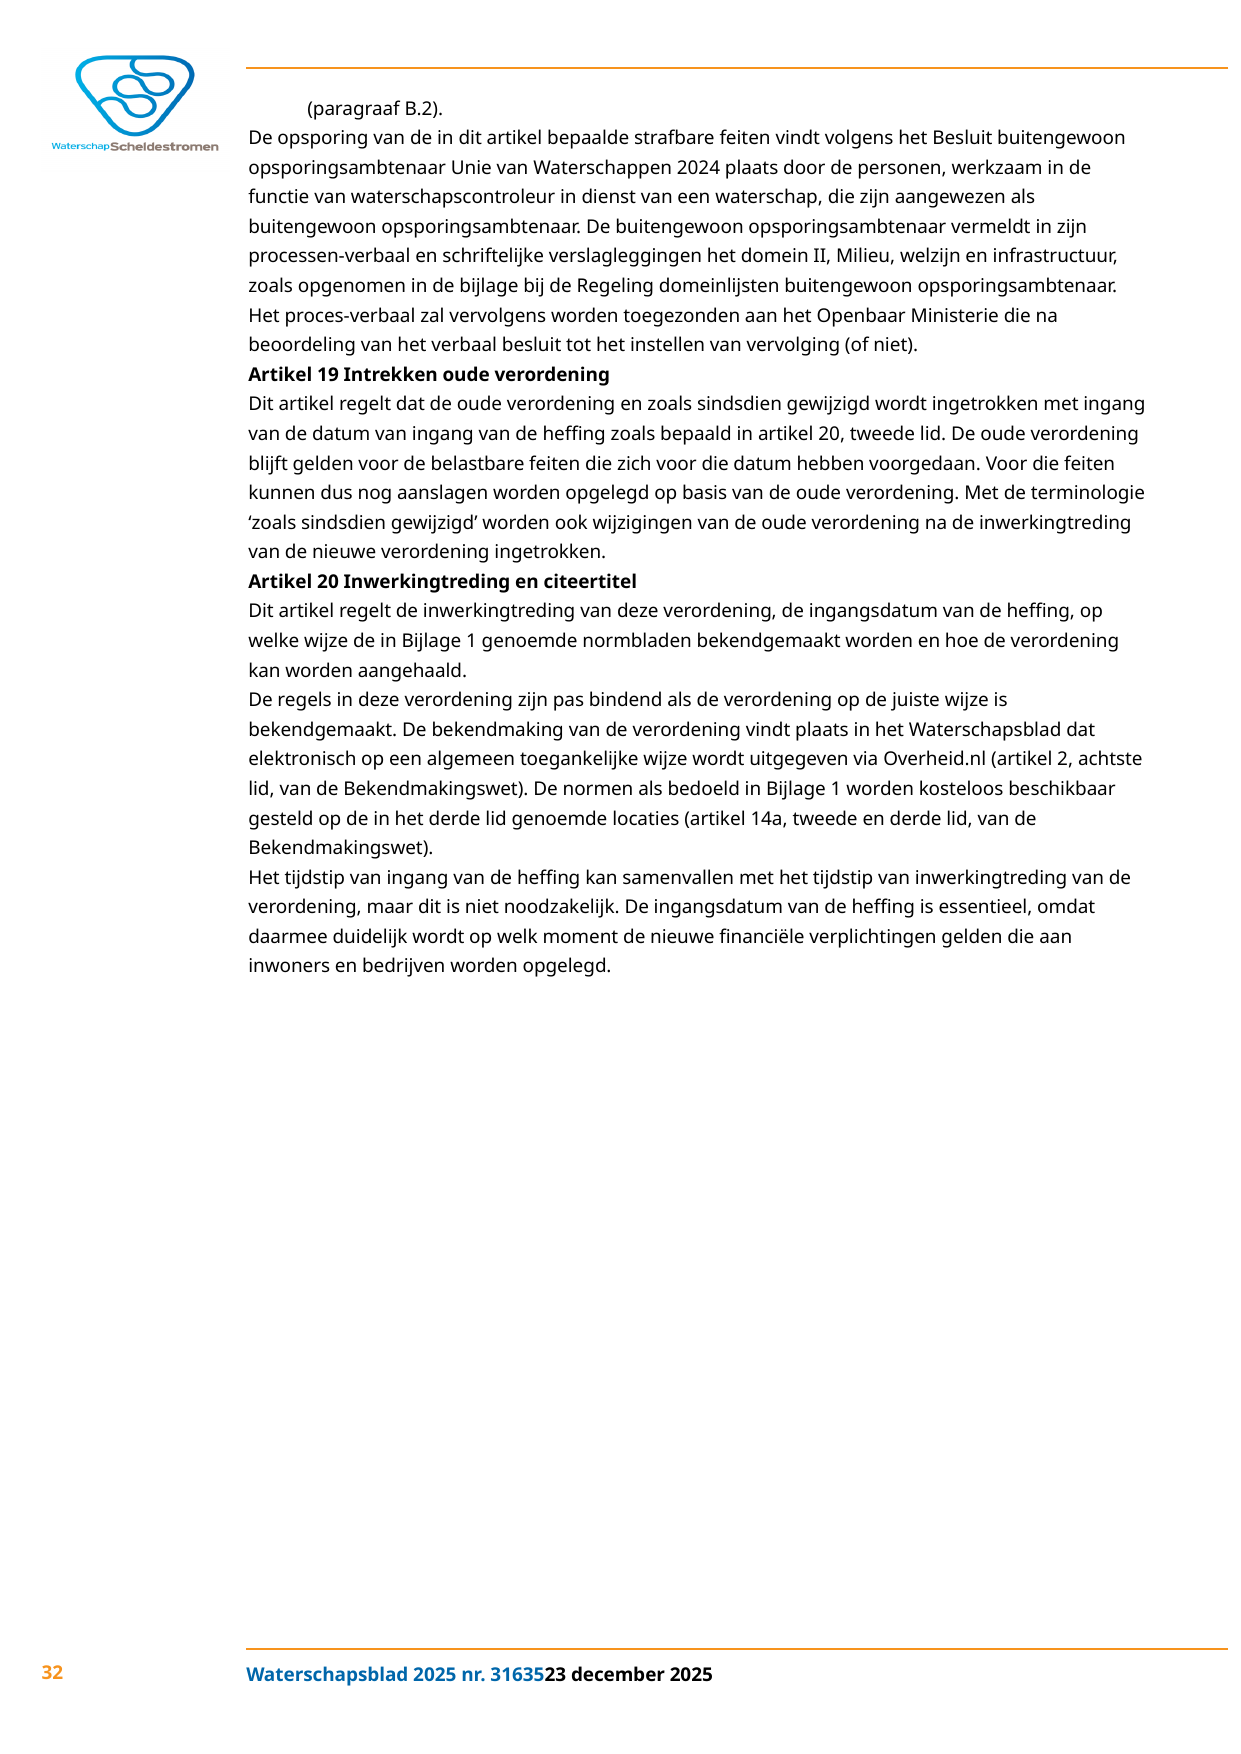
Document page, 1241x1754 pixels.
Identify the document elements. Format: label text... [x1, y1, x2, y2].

list (paragraaf B.2). [248, 95, 1152, 121]
picture [41, 47, 231, 172]
text Dit artikel regelt dat de oude verordening en zoals sindsdien gewijzigd wordt ingetrokken met ingang van de datum van ingang van de heffing zoals bepaald in artikel 20, tweede lid. De oude verordening blijft gelden voor de belastbare feiten die zich voor die datum hebben voorgedaan. Voor die feiten kunnen dus nog aanslagen worden opgelegd op basis van de oude verordening. Met de terminologie ‘zoals sindsdien gewijzigd’ worden ook wijzigingen van de oude verordening na de inwerkingtreding van de nieuwe verordening ingetrokken. [248, 391, 1152, 564]
text Het tijdstip van ingang van de heffing kan samenvallen met het tijdstip van inwerkingtreding van de verordening, maar dit is niet noodzakelijk. De ingangsdatum van de heffing is essentieel, omdat daarmee duidelijk wordt op welk moment de nieuwe financiële verplichtingen gelden die aan inwoners en bedrijven worden opgelegd. [248, 864, 1152, 978]
text De regels in deze verordening zijn pas bindend als de verordening op de juiste wijze is bekendgemaakt. De bekendmaking van de verordening vindt plaats in het Waterschapsblad dat elektronisch op een algemeen toegankelijke wijze wordt uitgegeven via Overheid.nl (artikel 2, achtste lid, van de Bekendmakingswet). De normen als bedoeld in Bijlage 1 worden kosteloos beschikbaar gesteld op de in het derde lid genoemde locaties (artikel 14a, tweede en derde lid, van de Bekendmakingswet). [248, 686, 1152, 860]
text Artikel 20 Inwerkingtreding en citeertitel [248, 568, 1152, 594]
text De opsporing van de in dit artikel bepaalde strafbare feiten vindt volgens het Besluit buitengewoon opsporingsambtenaar Unie van Waterschappen 2024 plaats door de personen, werkzaam in de functie van waterschapscontroleur in dienst van een waterschap, die zijn aangewezen als buitengewoon opsporingsambtenaar. De buitengewoon opsporingsambtenaar vermeldt in zijn processen-verbaal en schriftelijke verslagleggingen het domein II, Milieu, welzijn en infrastructuur, zoals opgenomen in de bijlage bij de Regeling domeinlijsten buitengewoon opsporingsambtenaar. Het proces-verbaal zal vervolgens worden toegezonden aan het Openbaar Ministerie die na beoordeling van het verbaal besluit tot het instellen van vervolging (of niet). [248, 124, 1152, 357]
text Dit artikel regelt de inwerkingtreding van deze verordening, de ingangsdatum van de heffing, op welke wijze de in Bijlage 1 genoemde normbladen bekendgemaakt worden en hoe de verordening kan worden aangehaald. [248, 598, 1152, 683]
text Artikel 19 Intrekken oude verordening [248, 361, 1152, 387]
